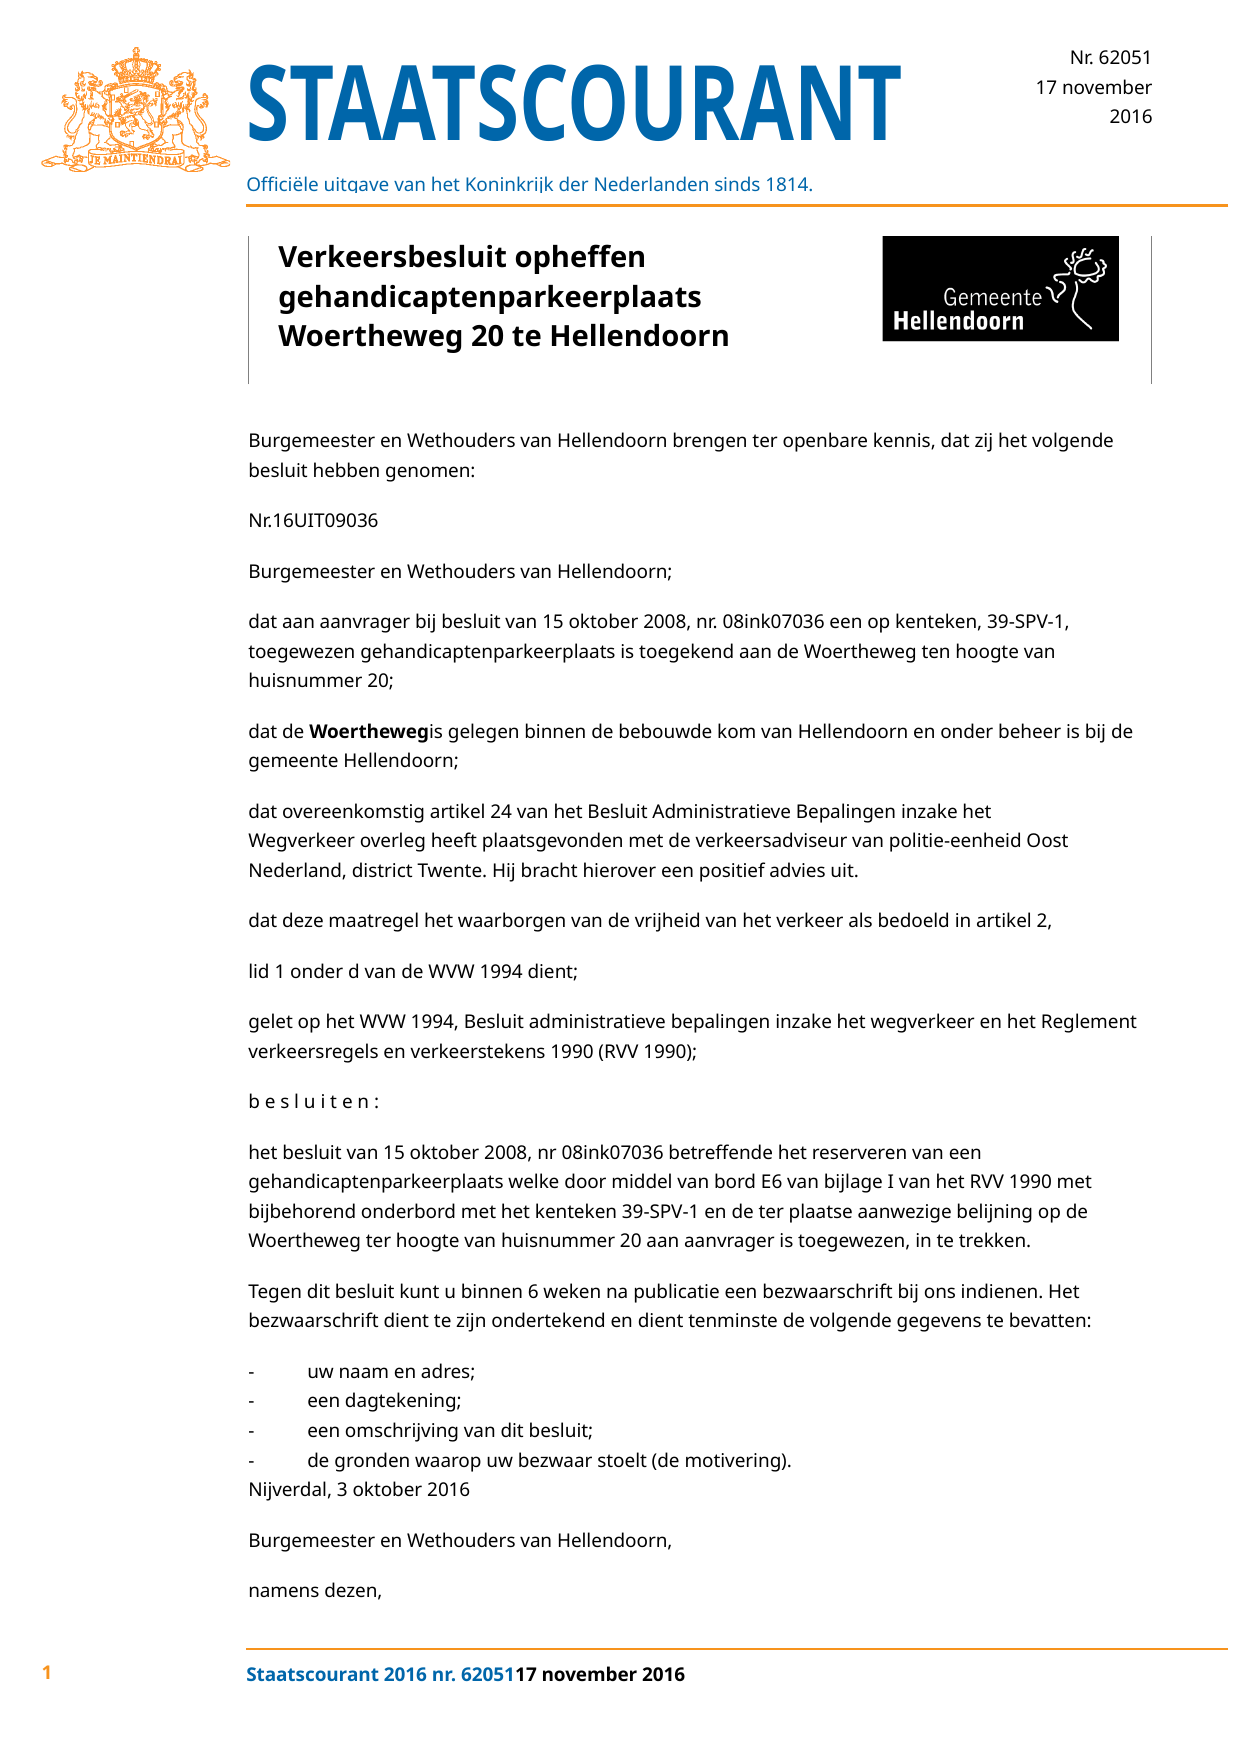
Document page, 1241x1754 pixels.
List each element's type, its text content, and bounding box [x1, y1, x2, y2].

text lid 1 onder d van de WVW 1994 dient; [248, 958, 1152, 984]
list de gronden waarop uw bezwaar stoelt (de motivering). [248, 1447, 1152, 1472]
text Nijverdal, 3 oktober 2016 [248, 1476, 1152, 1502]
text b e s l u i t e n : [248, 1088, 1152, 1114]
list een dagtekening; [248, 1388, 1152, 1413]
table_header Verkeersbesluit opheffen gehandicaptenparkeerplaats Woertheweg 20 te Hellendoorn [249, 236, 850, 384]
picture [882, 236, 1119, 342]
text Tegen dit besluit kunt u binnen 6 weken na publicatie een bezwaarschrift bij ons indienen. Het bezwaarschrift dient te zijn ondertekend en dient tenminste de volgende gegevens te bevatten: [248, 1278, 1152, 1333]
table_header [850, 236, 1151, 384]
text Burgemeester en Wethouders van Hellendoorn; [248, 558, 1152, 584]
picture [41, 47, 231, 172]
list uw naam en adres; [248, 1358, 1152, 1384]
text dat de Woerthewegis gelegen binnen de bebouwde kom van Hellendoorn en onder beheer is bij de gemeente Hellendoorn; [248, 718, 1152, 773]
text dat aan aanvrager bij besluit van 15 oktober 2008, nr. 08ink07036 een op kenteken, 39-SPV-1, toegewezen gehandicaptenparkeerplaats is toegekend aan de Woertheweg ten hoogte van huisnummer 20; [248, 608, 1152, 693]
list een omschrijving van dit besluit; [248, 1417, 1152, 1443]
text Nr.16UIT09036 [248, 508, 1152, 533]
text Burgemeester en Wethouders van Hellendoorn brengen ter openbare kennis, dat zij het volgende besluit hebben genomen: [248, 428, 1152, 483]
text het besluit van 15 oktober 2008, nr 08ink07036 betreffende het reserveren van een gehandicaptenparkeerplaats welke door middel van bord E6 van bijlage I van het RVV 1990 met bijbehorend onderbord met het kenteken 39-SPV-1 en de ter plaatse aanwezige belijning op de Woertheweg ter hoogte van huisnummer 20 aan aanvrager is toegewezen, in te trekken. [248, 1139, 1152, 1253]
text dat overeenkomstig artikel 24 van het Besluit Administratieve Bepalingen inzake het Wegverkeer overleg heeft plaatsgevonden met de verkeersadviseur van politie-eenheid Oost Nederland, district Twente. Hij bracht hierover een positief advies uit. [248, 798, 1152, 883]
text gelet op het WVW 1994, Besluit administratieve bepalingen inzake het wegverkeer en het Reglement verkeersregels en verkeerstekens 1990 (RVV 1990); [248, 1008, 1152, 1064]
text Burgemeester en Wethouders van Hellendoorn, [248, 1527, 1152, 1552]
text namens dezen, [248, 1577, 1152, 1603]
text dat deze maatregel het waarborgen van de vrijheid van het verkeer als bedoeld in artikel 2, [248, 908, 1152, 933]
